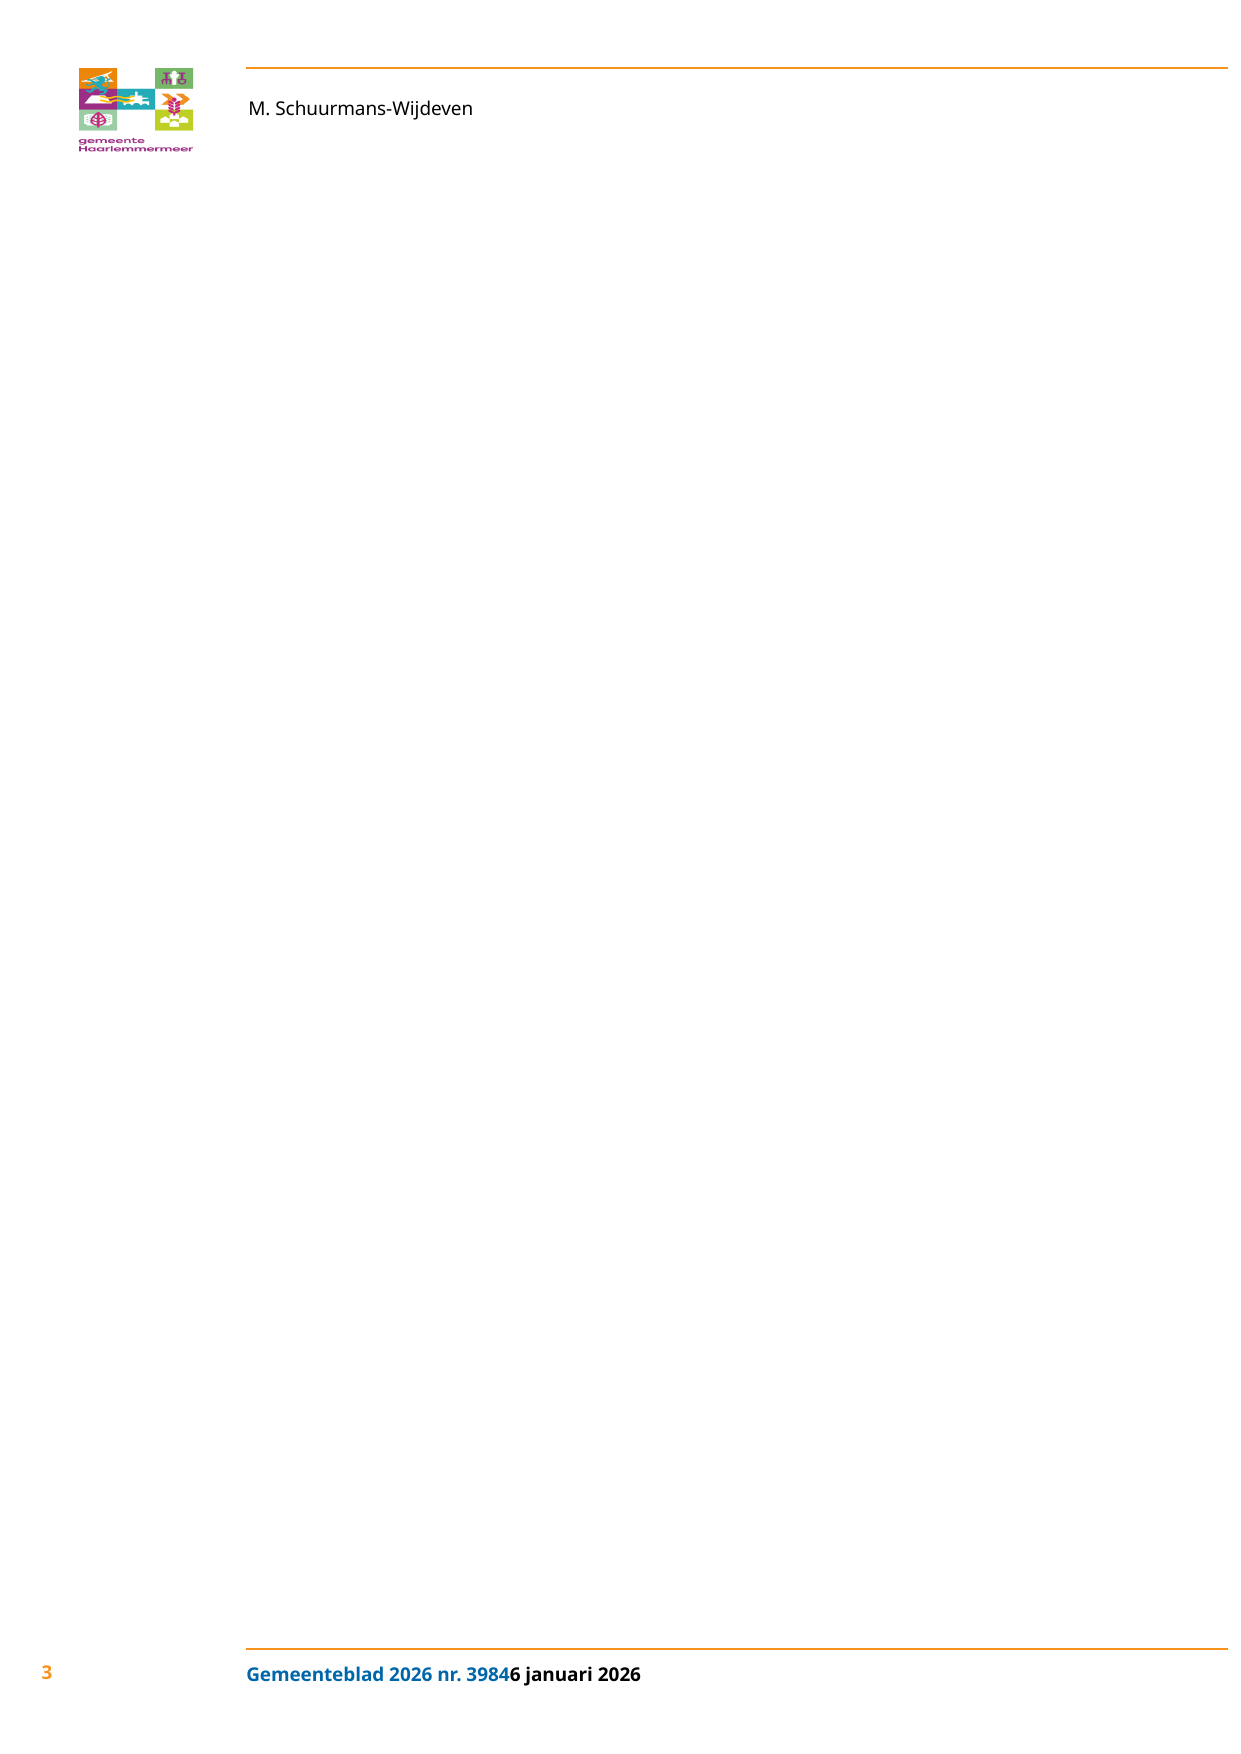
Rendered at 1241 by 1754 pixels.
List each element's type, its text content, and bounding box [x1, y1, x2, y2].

picture [41, 47, 231, 172]
text M. Schuurmans-Wijdeven [248, 95, 1152, 121]
